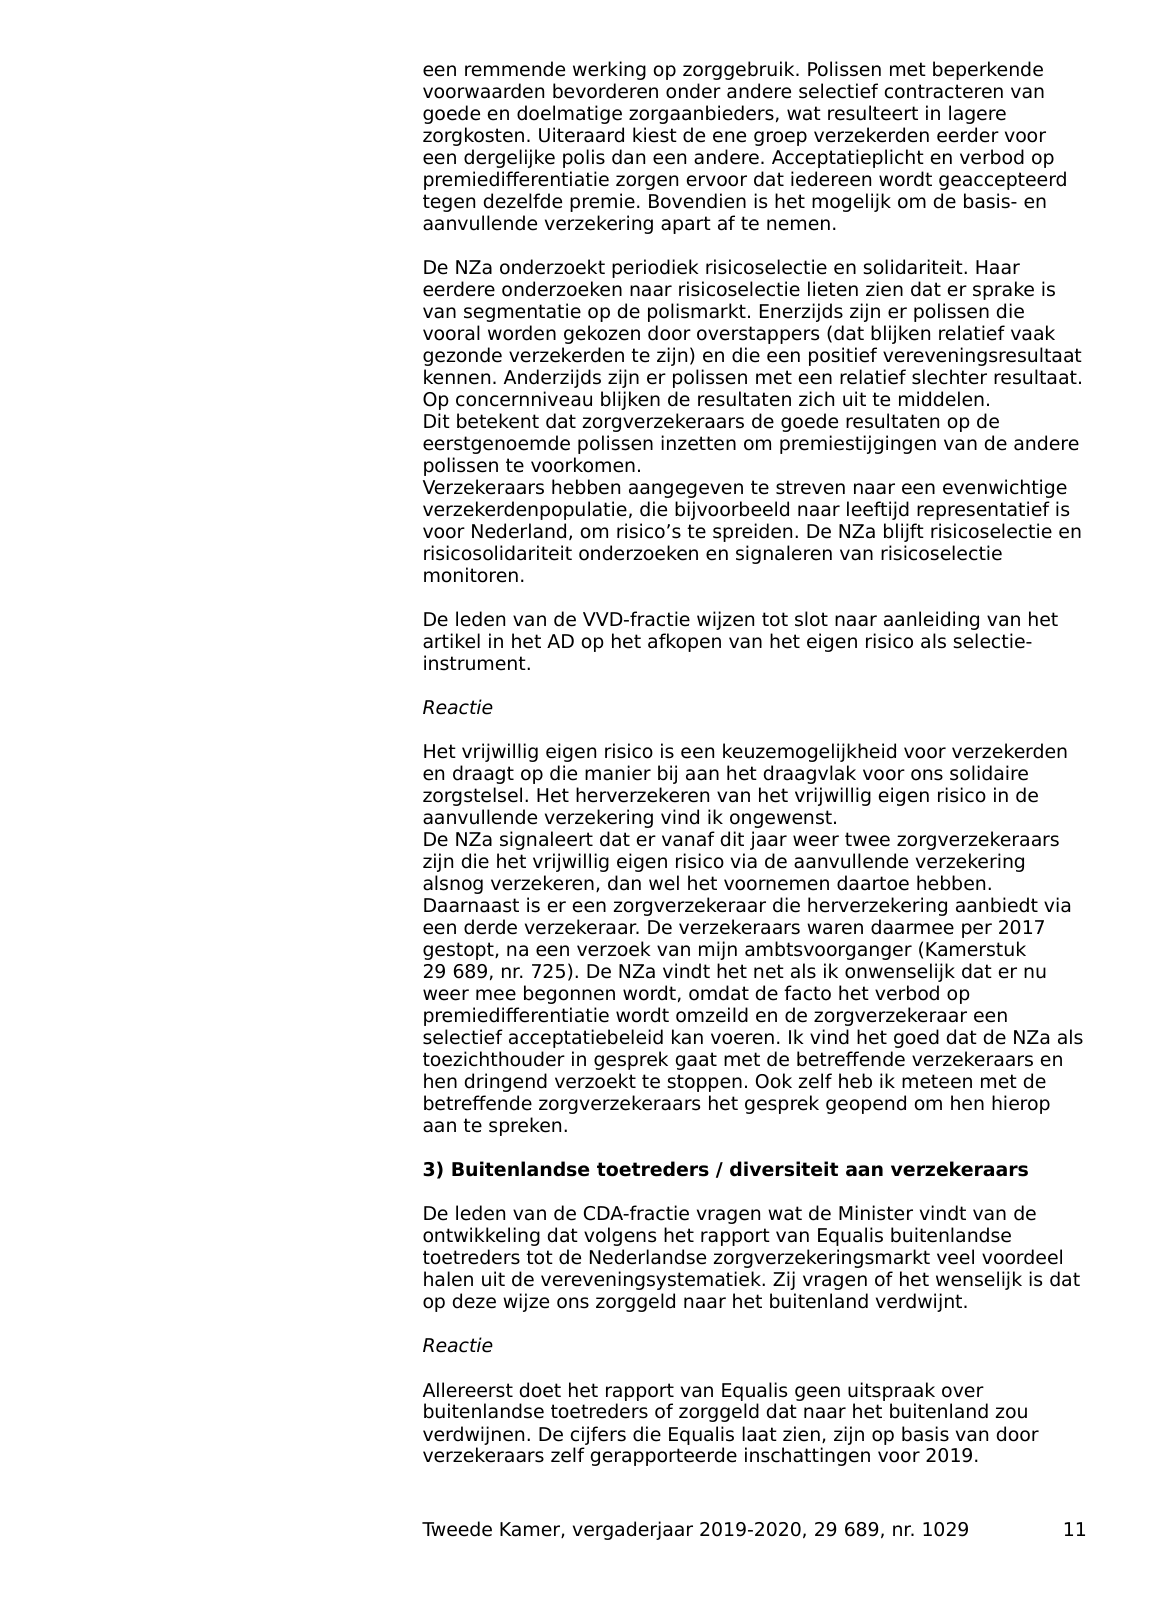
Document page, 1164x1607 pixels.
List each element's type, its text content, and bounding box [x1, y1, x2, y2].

text Verzekeraars hebben aangegeven te streven naar een evenwichtige verzekerdenpopulatie, die bijvoorbeeld naar leeftijd representatief is voor Nederland, om risico’s te spreiden. De NZa blijft risicoselectie en risicosolidariteit onderzoeken en signaleren van risicoselectie monitoren. [422, 477, 1087, 587]
text Allereerst doet het rapport van Equalis geen uitspraak over buitenlandse toetreders of zorggeld dat naar het buitenland zou verdwijnen. De cijfers die Equalis laat zien, zijn op basis van door verzekeraars zelf gerapporteerde inschattingen voor 2019. [422, 1379, 1087, 1467]
text een remmende werking op zorggebruik. Polissen met beperkende voorwaarden bevorderen onder andere selectief contracteren van goede en doelmatige zorgaanbieders, wat resulteert in lagere zorgkosten. Uiteraard kiest de ene groep verzekerden eerder voor een dergelijke polis dan een andere. Acceptatieplicht en verbod op premiedifferentiatie zorgen ervoor dat iedereen wordt geaccepteerd tegen dezelfde premie. Bovendien is het mogelijk om de basis- en aanvullende verzekering apart af te nemen. [422, 59, 1087, 235]
text De leden van de CDA-fractie vragen wat de Minister vindt van de ontwikkeling dat volgens het rapport van Equalis buitenlandse toetreders tot de Nederlandse zorgverzekeringsmarkt veel voordeel halen uit de vereveningsystematiek. Zij vragen of het wenselijk is dat op deze wijze ons zorggeld naar het buitenland verdwijnt. [422, 1203, 1087, 1313]
subtitle Reactie [422, 697, 1087, 719]
text De leden van de VVD-fractie wijzen tot slot naar aanleiding van het artikel in het AD op het afkopen van het eigen risico als selectie-instrument. [422, 609, 1087, 675]
text De NZa signaleert dat er vanaf dit jaar weer twee zorgverzekeraars zijn die het vrijwillig eigen risico via de aanvullende verzekering alsnog verzekeren, dan wel het voornemen daartoe hebben. Daarnaast is er een zorgverzekeraar die herverzekering aanbiedt via een derde verzekeraar. De verzekeraars waren daarmee per 2017 gestopt, na een verzoek van mijn ambtsvoorganger (Kamerstuk 29 689, nr. 725). De NZa vindt het net als ik onwenselijk dat er nu weer mee begonnen wordt, omdat de facto het verbod op premiedifferentiatie wordt omzeild en de zorgverzekeraar een selectief acceptatiebeleid kan voeren. Ik vind het goed dat de NZa als toezichthouder in gesprek gaat met de betreffende verzekeraars en hen dringend verzoekt te stoppen. Ook zelf heb ik meteen met de betreffende zorgverzekeraars het gesprek geopend om hen hierop aan te spreken. [422, 829, 1087, 1137]
text Het vrijwillig eigen risico is een keuzemogelijkheid voor verzekerden en draagt op die manier bij aan het draagvlak voor ons solidaire zorgstelsel. Het herverzekeren van het vrijwillig eigen risico in de aanvullende verzekering vind ik ongewenst. [422, 741, 1087, 829]
text De NZa onderzoekt periodiek risicoselectie en solidariteit. Haar eerdere onderzoeken naar risicoselectie lieten zien dat er sprake is van segmentatie op de polismarkt. Enerzijds zijn er polissen die vooral worden gekozen door overstappers (dat blijken relatief vaak gezonde verzekerden te zijn) en die een positief vereveningsresultaat kennen. Anderzijds zijn er polissen met een relatief slechter resultaat. Op concernniveau blijken de resultaten zich uit te middelen. [422, 257, 1087, 411]
subtitle Reactie [422, 1335, 1087, 1357]
text Dit betekent dat zorgverzekeraars de goede resultaten op de eerstgenoemde polissen inzetten om premiestijgingen van de andere polissen te voorkomen. [422, 411, 1087, 477]
subtitle 3) Buitenlandse toetreders / diversiteit aan verzekeraars [422, 1159, 1087, 1181]
